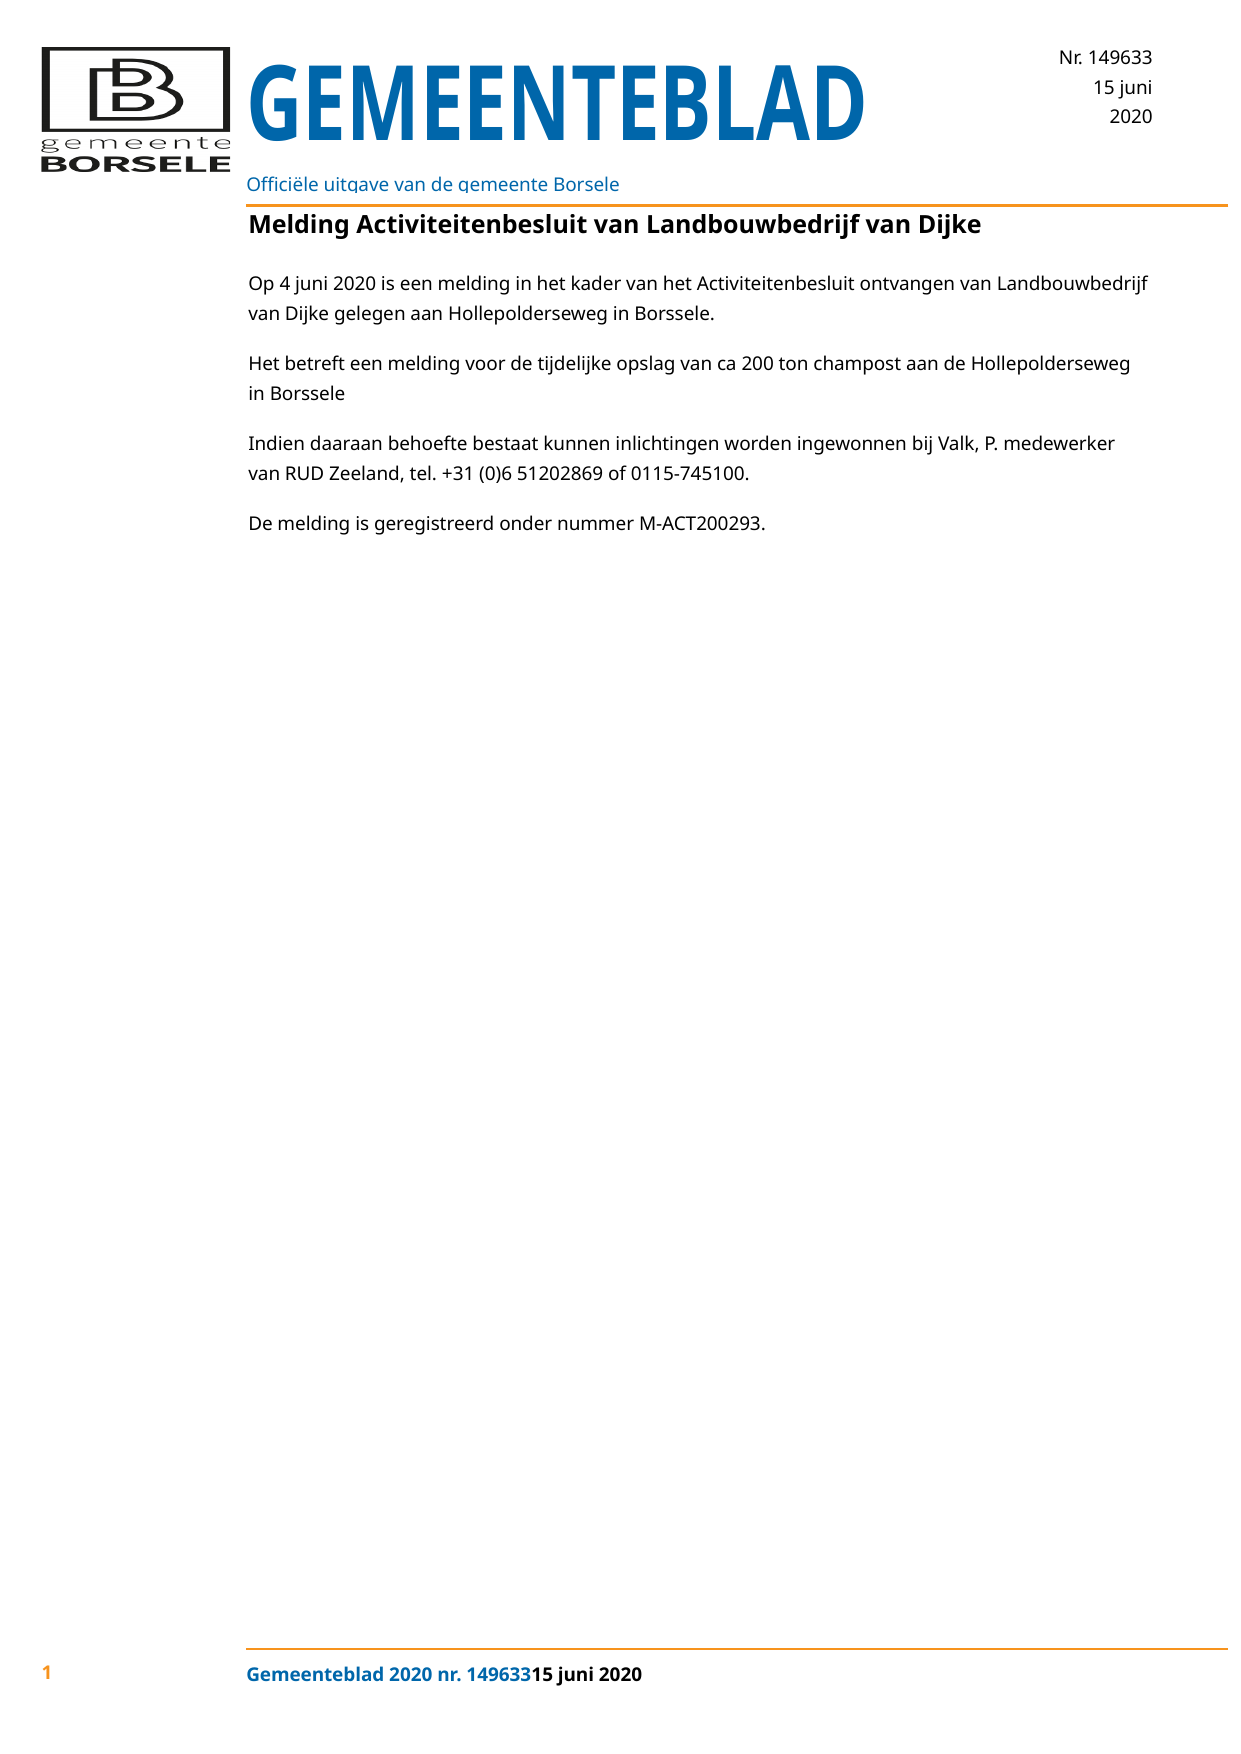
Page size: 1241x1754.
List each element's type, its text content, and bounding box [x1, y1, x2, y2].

picture [41, 47, 231, 172]
text Op 4 juni 2020 is een melding in het kader van het Activiteitenbesluit ontvangen van Landbouwbedrijf van Dijke gelegen aan Hollepolderseweg in Borssele. [248, 270, 1152, 326]
text Het betreft een melding voor de tijdelijke opslag van ca 200 ton champost aan de Hollepolderseweg in Borssele [248, 350, 1152, 406]
text Indien daaraan behoefte bestaat kunnen inlichtingen worden ingewonnen bij Valk, P. medewerker van RUD Zeeland, tel. +31 (0)6 51202869 of 0115-745100. [248, 430, 1152, 486]
text De melding is geregistreerd onder nummer M-ACT200293. [248, 510, 1152, 536]
text Melding Activiteitenbesluit van Landbouwbedrijf van Dijke [248, 207, 1152, 241]
